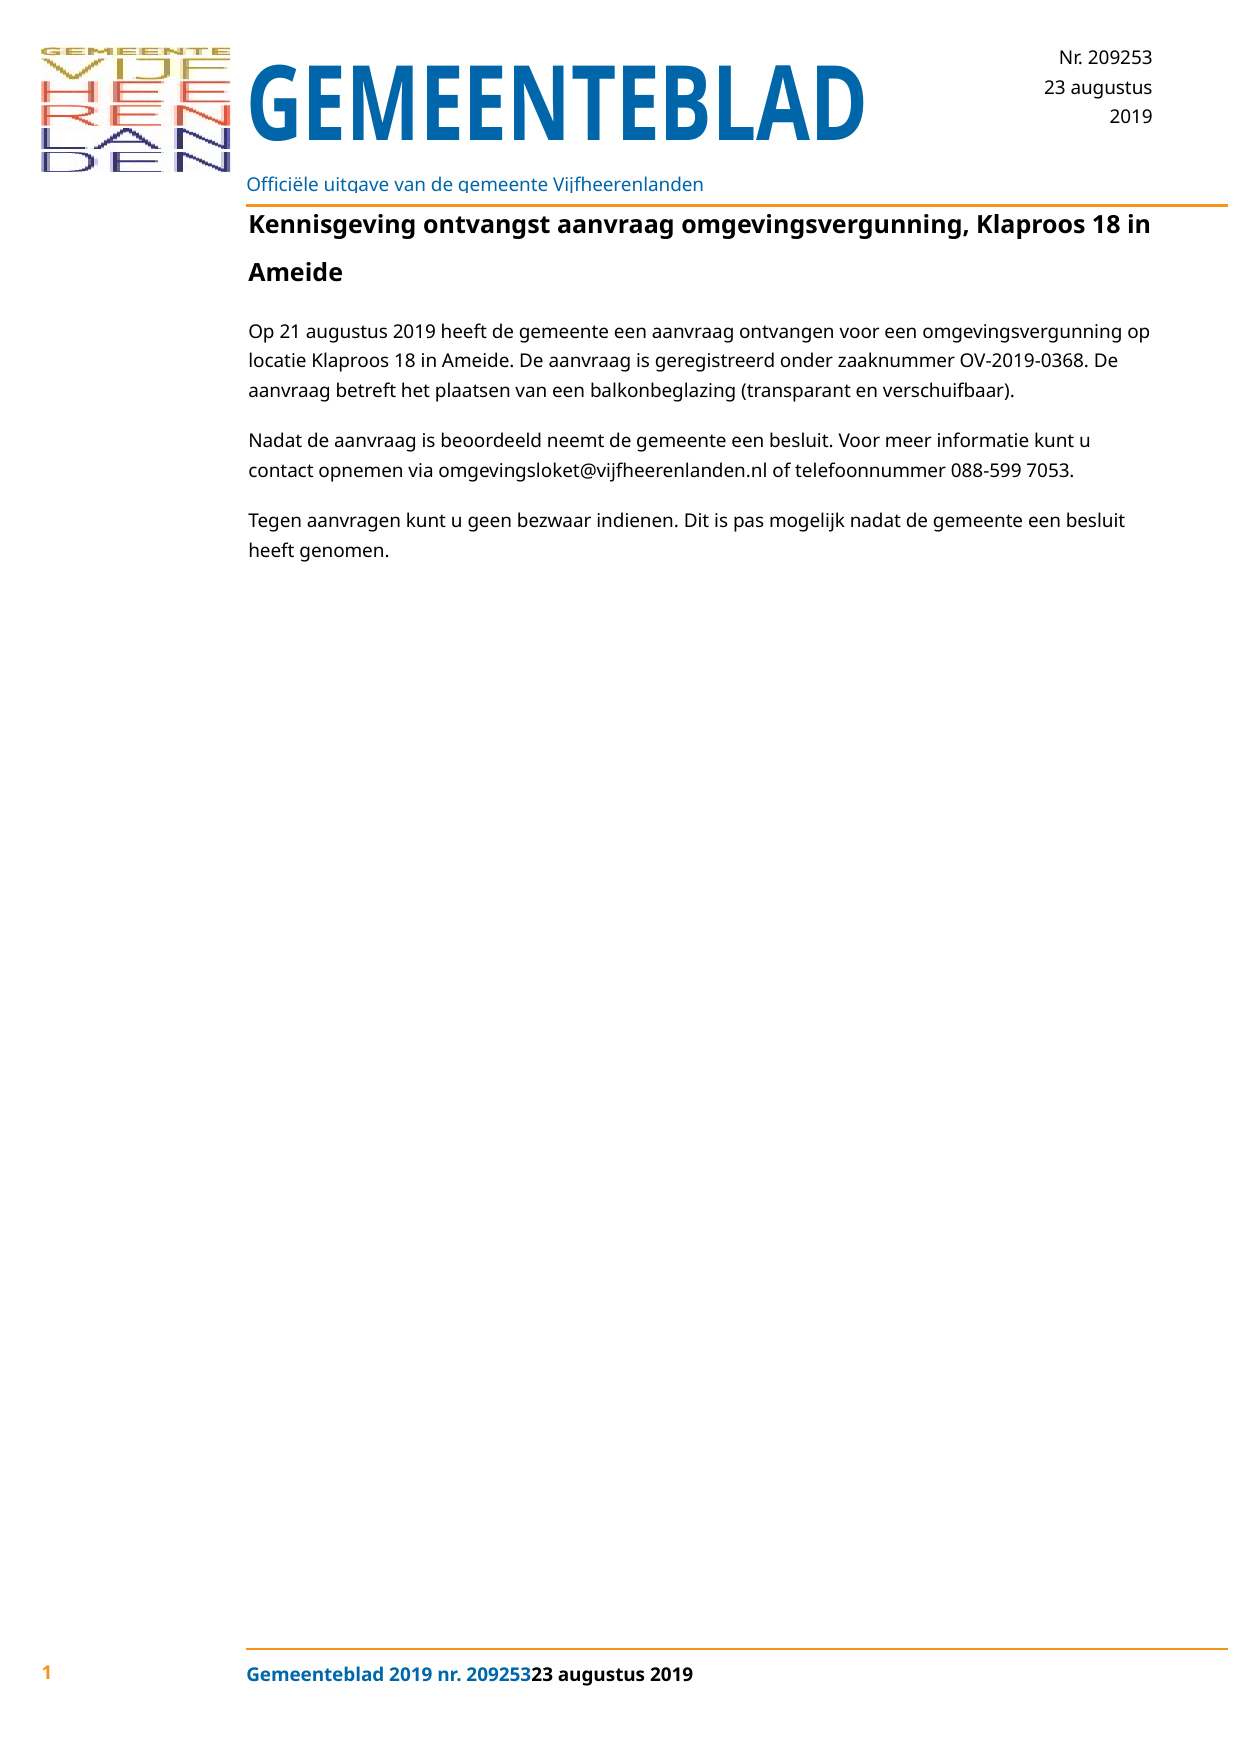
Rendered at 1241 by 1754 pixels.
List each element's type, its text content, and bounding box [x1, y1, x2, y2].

text Op 21 augustus 2019 heeft de gemeente een aanvraag ontvangen voor een omgevingsvergunning op locatie Klaproos 18 in Ameide. De aanvraag is geregistreerd onder zaaknummer OV-2019-0368. De aanvraag betreft het plaatsen van een balkonbeglazing (transparant en verschuifbaar). [248, 318, 1152, 403]
text Nadat de aanvraag is beoordeeld neemt de gemeente een besluit. Voor meer informatie kunt u contact opnemen via omgevingsloket@vijfheerenlanden.nl of telefoonnummer 088-599 7053. [248, 427, 1152, 483]
picture [41, 47, 231, 172]
text Tegen aanvragen kunt u geen bezwaar indienen. Dit is pas mogelijk nadat de gemeente een besluit heeft genomen. [248, 507, 1152, 563]
text Kennisgeving ontvangst aanvraag omgevingsvergunning, Klaproos 18 in Ameide [248, 207, 1152, 288]
